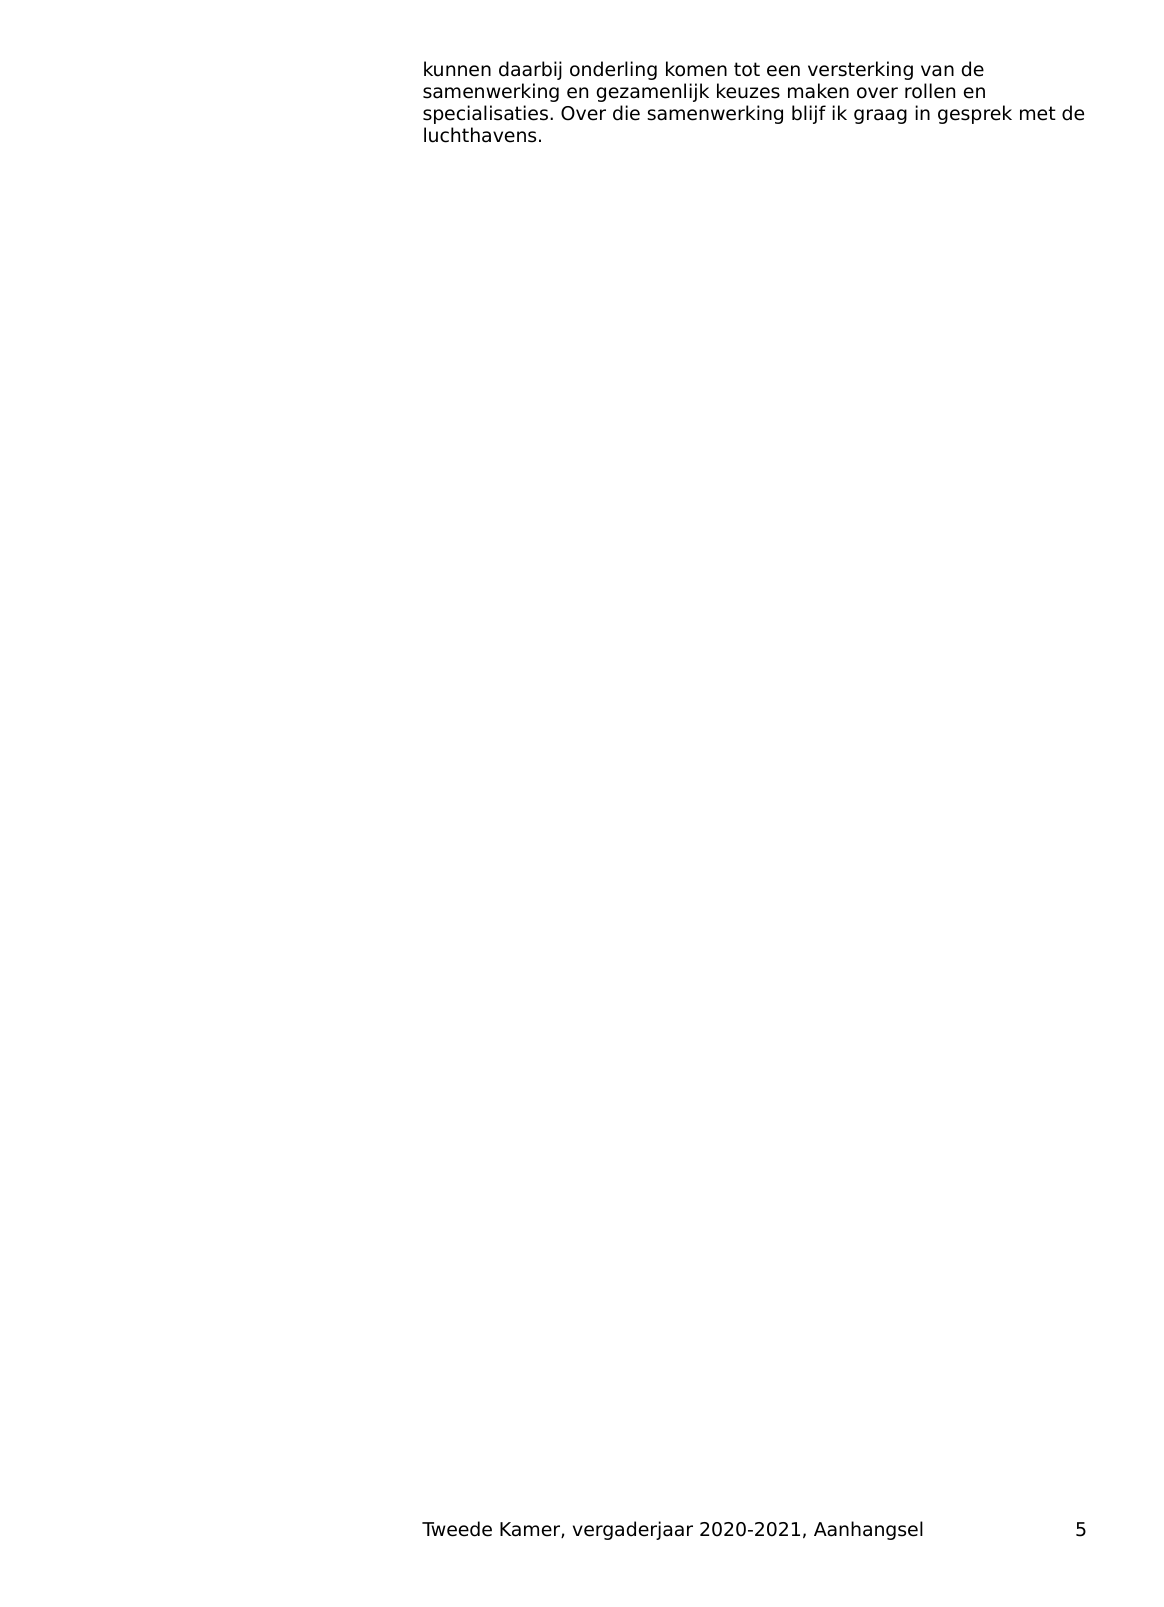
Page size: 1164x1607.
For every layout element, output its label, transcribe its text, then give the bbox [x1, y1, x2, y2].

text kunnen daarbij onderling komen tot een versterking van de samenwerking en gezamenlijk keuzes maken over rollen en specialisaties. Over die samenwerking blijf ik graag in gesprek met de luchthavens. [422, 59, 1087, 147]
